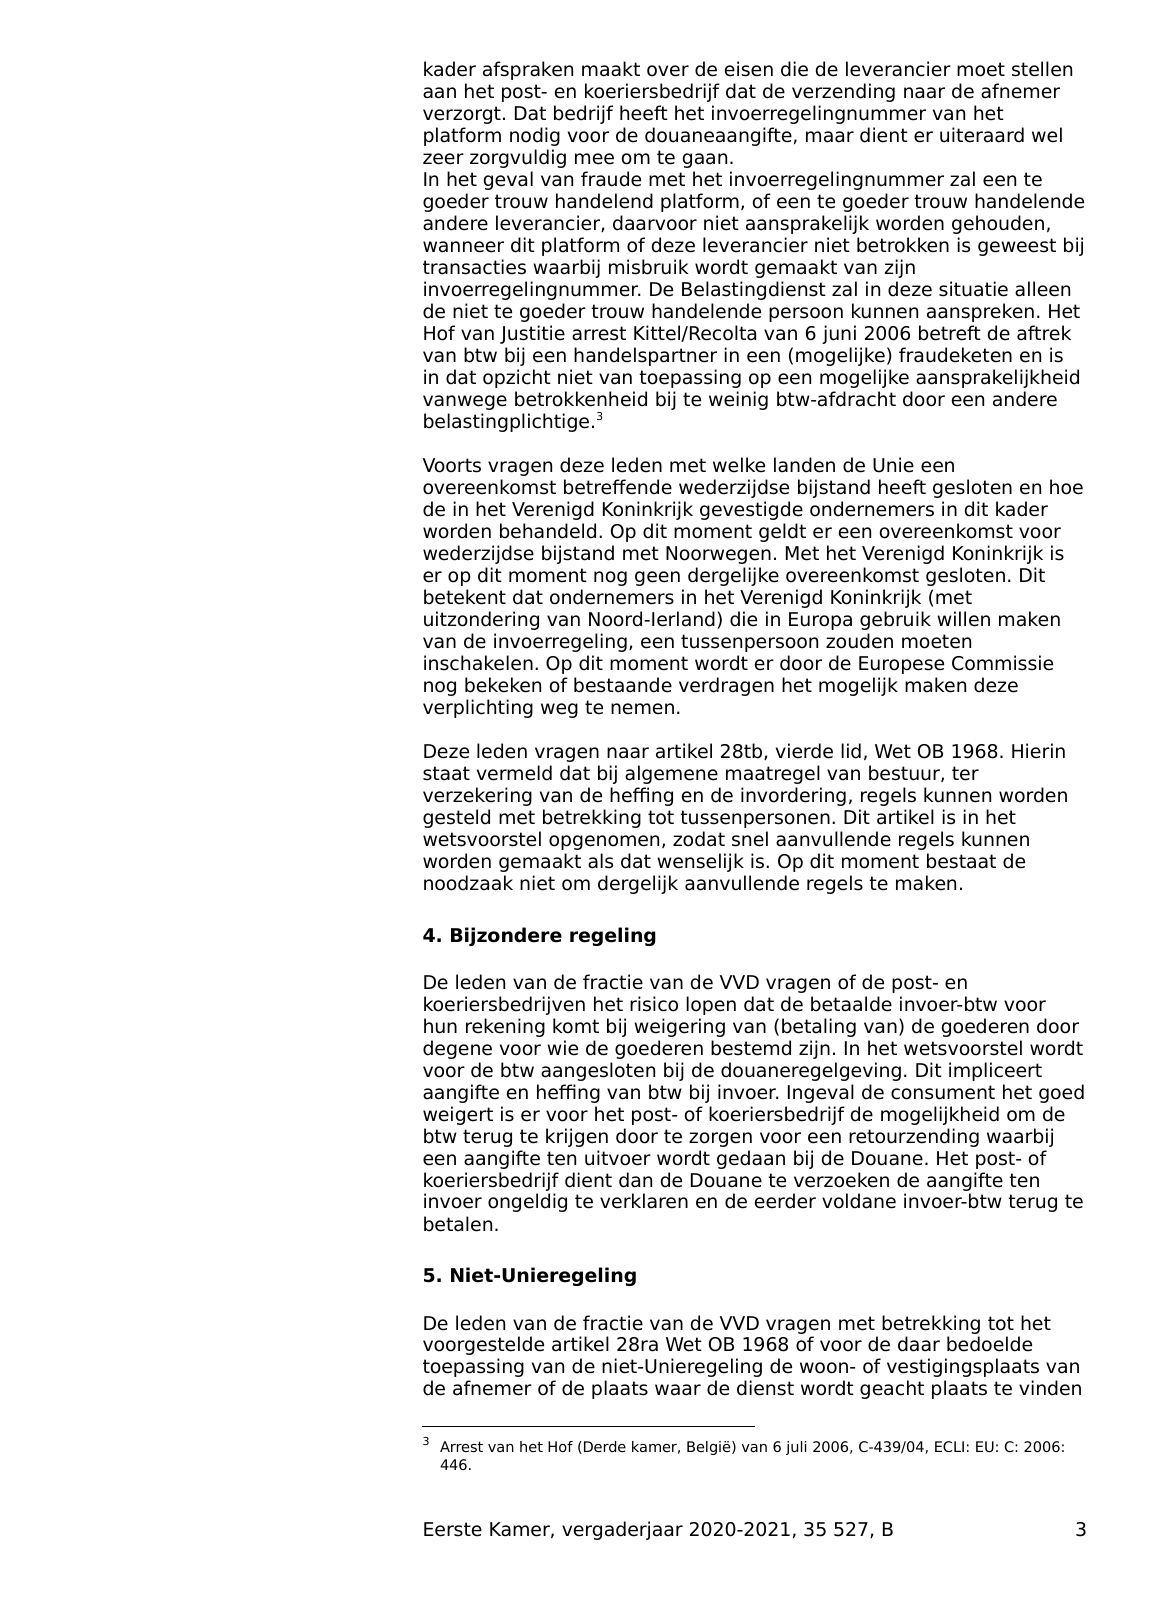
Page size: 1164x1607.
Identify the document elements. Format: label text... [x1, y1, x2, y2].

text In het geval van fraude met het invoerregelingnummer zal een te goeder trouw handelend platform, of een te goeder trouw handelende andere leverancier, daarvoor niet aansprakelijk worden gehouden, wanneer dit platform of deze leverancier niet betrokken is geweest bij transacties waarbij misbruik wordt gemaakt van zijn invoerregelingnummer. De Belastingdienst zal in deze situatie alleen de niet te goeder trouw handelende persoon kunnen aanspreken. Het Hof van Justitie arrest Kittel/Recolta van 6 juni 2006 betreft de aftrek van btw bij een handelspartner in een (mogelijke) fraudeketen en is in dat opzicht niet van toepassing op een mogelijke aansprakelijkheid vanwege betrokkenheid bij te weinig btw-afdracht door een andere belastingplichtige. [422, 169, 1087, 433]
text Voorts vragen deze leden met welke landen de Unie een overeenkomst betreffende wederzijdse bijstand heeft gesloten en hoe de in het Verenigd Koninkrijk gevestigde ondernemers in dit kader worden behandeld. Op dit moment geldt er een overeenkomst voor wederzijdse bijstand met Noorwegen. Met het Verenigd Koninkrijk is er op dit moment nog geen dergelijke overeenkomst gesloten. Dit betekent dat ondernemers in het Verenigd Koninkrijk (met uitzondering van Noord-Ierland) die in Europa gebruik willen maken van de invoerregeling, een tussenpersoon zouden moeten inschakelen. Op dit moment wordt er door de Europese Commissie nog bekeken of bestaande verdragen het mogelijk maken deze verplichting weg te nemen. [422, 455, 1087, 719]
text kader afspraken maakt over de eisen die de leverancier moet stellen aan het post- en koeriersbedrijf dat de verzending naar de afnemer verzorgt. Dat bedrijf heeft het invoerregelingnummer van het platform nodig voor de douaneaangifte, maar dient er uiteraard wel zeer zorgvuldig mee om te gaan. [422, 59, 1087, 169]
text Arrest van het Hof (Derde kamer, België) van 6 juli 2006, C-439/04, ECLI: EU: C: 2006: 446. [422, 1435, 1087, 1474]
subtitle 4. Bijzondere regeling [422, 925, 1087, 947]
text De leden van de fractie van de VVD vragen met betrekking tot het voorgestelde artikel 28ra Wet OB 1968 of voor de daar bedoelde toepassing van de niet-Unieregeling de woon- of vestigingsplaats van de afnemer of de plaats waar de dienst wordt geacht plaats te vinden [422, 1312, 1087, 1400]
subtitle 5. Niet-Unieregeling [422, 1265, 1087, 1287]
text De leden van de fractie van de VVD vragen of de post- en koeriersbedrijven het risico lopen dat de betaalde invoer-btw voor hun rekening komt bij weigering van (betaling van) de goederen door degene voor wie de goederen bestemd zijn. In het wetsvoorstel wordt voor de btw aangesloten bij de douaneregelgeving. Dit impliceert aangifte en heffing van btw bij invoer. Ingeval de consument het goed weigert is er voor het post- of koeriersbedrijf de mogelijkheid om de btw terug te krijgen door te zorgen voor een retourzending waarbij een aangifte ten uitvoer wordt gedaan bij de Douane. Het post- of koeriersbedrijf dient dan de Douane te verzoeken de aangifte ten invoer ongeldig te verklaren en de eerder voldane invoer-btw terug te betalen. [422, 972, 1087, 1235]
text Deze leden vragen naar artikel 28tb, vierde lid, Wet OB 1968. Hierin staat vermeld dat bij algemene maatregel van bestuur, ter verzekering van de heffing en de invordering, regels kunnen worden gesteld met betrekking tot tussenpersonen. Dit artikel is in het wetsvoorstel opgenomen, zodat snel aanvullende regels kunnen worden gemaakt als dat wenselijk is. Op dit moment bestaat de noodzaak niet om dergelijk aanvullende regels te maken. [422, 741, 1087, 895]
